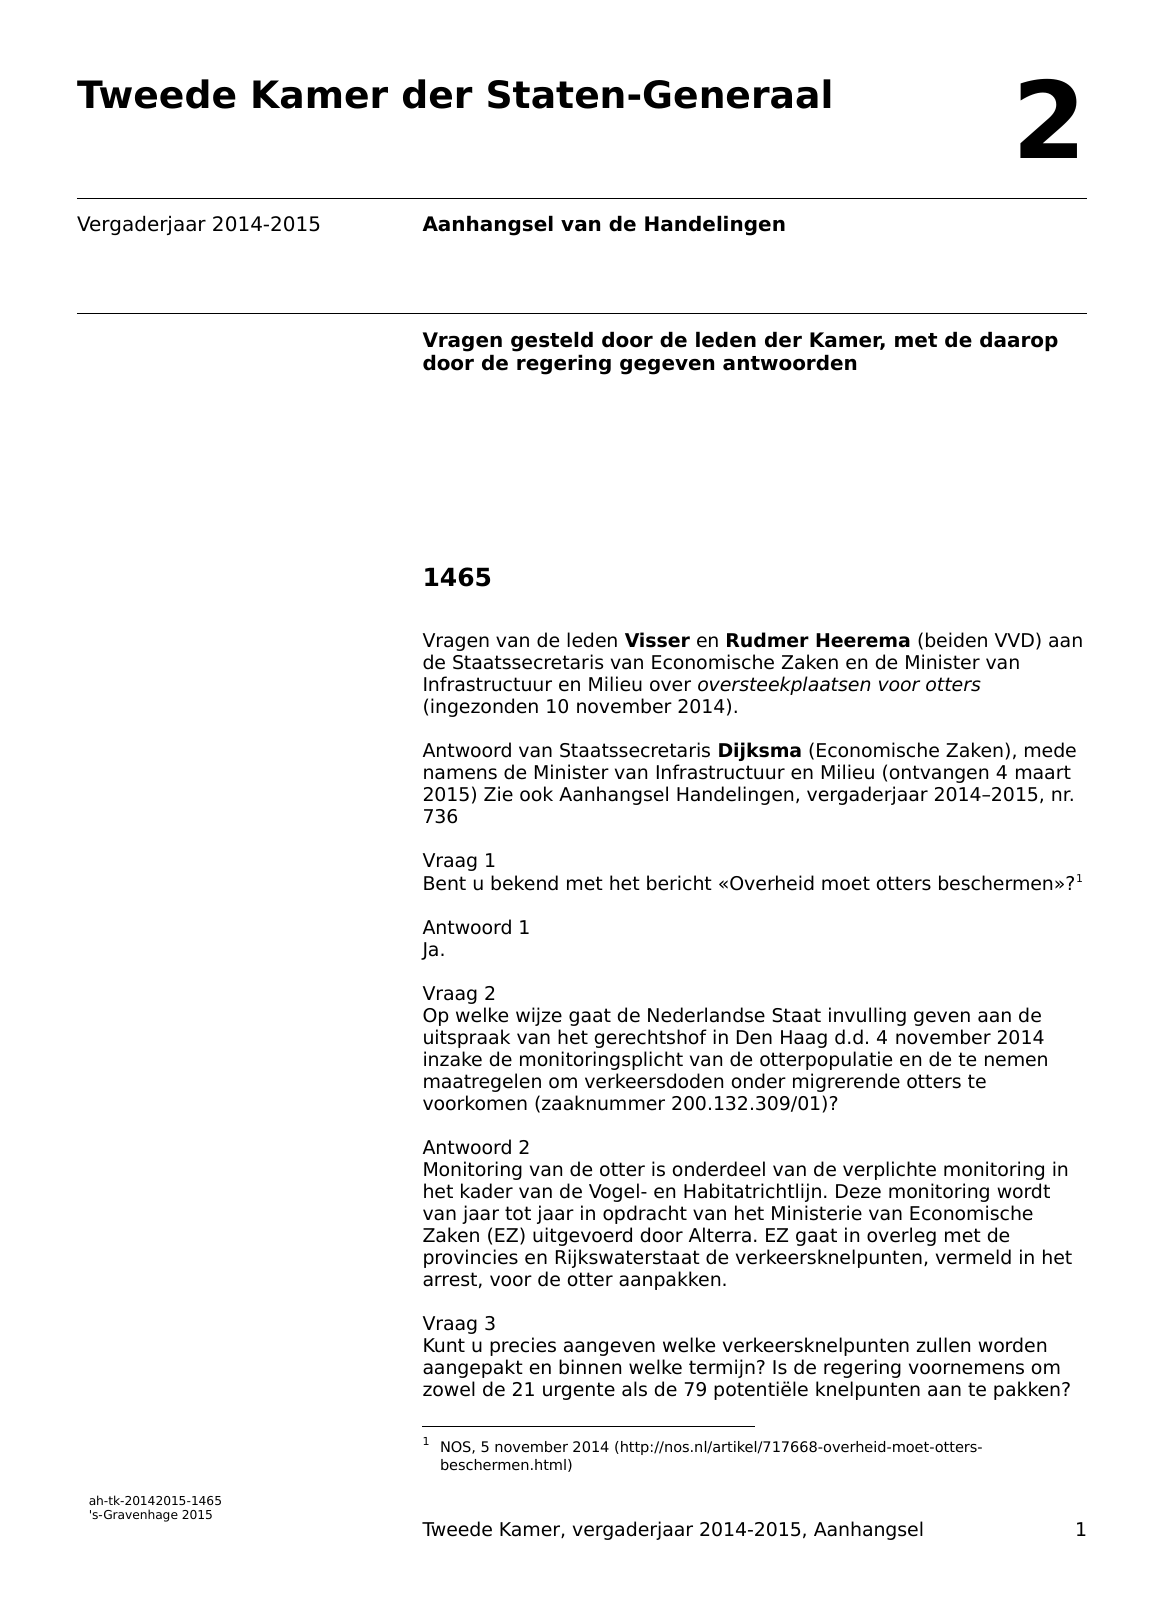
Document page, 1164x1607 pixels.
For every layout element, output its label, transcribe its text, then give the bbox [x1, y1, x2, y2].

text 's-Gravenhage 2015 [88, 1508, 323, 1522]
text Vraag 3 [422, 1313, 1087, 1335]
text ah-tk-20142015-1465 [88, 1494, 323, 1508]
text Antwoord 1 [422, 917, 1087, 938]
text Monitoring van de otter is onderdeel van de verplichte monitoring in het kader van de Vogel- en Habitatrichtlijn. Deze monitoring wordt van jaar tot jaar in opdracht van het Ministerie van Economische Zaken (EZ) uitgevoerd door Alterra. EZ gaat in overleg met de provincies en Rijkswaterstaat de verkeersknelpunten, vermeld in het arrest, voor de otter aanpakken. [422, 1159, 1087, 1291]
text Vraag 1 [422, 850, 1087, 872]
text Vragen van de leden Visser en Rudmer Heerema (beiden VVD) aan de Staatssecretaris van Economische Zaken en de Minister van Infrastructuur en Milieu over oversteekplaatsen voor otters (ingezonden 10 november 2014). [422, 630, 1087, 718]
text Vraag 2 [422, 983, 1087, 1005]
table_cell Aanhangsel van de Handelingen [422, 199, 1087, 313]
table_header 2 [886, 59, 1087, 198]
text Op welke wijze gaat de Nederlandse Staat invulling geven aan de uitspraak van het gerechtshof in Den Haag d.d. 4 november 2014 inzake de monitoringsplicht van de otterpopulatie en de te nemen maatregelen om verkeersdoden onder migrerende otters te voorkomen (zaaknummer 200.132.309/01)? [422, 1005, 1087, 1114]
text Bent u bekend met het bericht «Overheid moet otters beschermen»? [422, 872, 1087, 894]
text Kunt u precies aangeven welke verkeersknelpunten zullen worden aangepakt en binnen welke termijn? Is de regering voornemens om zowel de 21 urgente als de 79 potentiële knelpunten aan te pakken? [422, 1335, 1087, 1401]
text Ja. [422, 938, 1087, 961]
table_header Tweede Kamer der Staten-Generaal [77, 59, 886, 198]
table_cell Vragen gesteld door de leden der Kamer, met de daarop door de regering gegeven antwoorden [422, 314, 1087, 375]
text NOS, 5 november 2014 (http://nos.nl/artikel/717668-overheid-moet-otters-beschermen.html) [422, 1435, 1087, 1474]
text Antwoord van Staatssecretaris Dijksma (Economische Zaken), mede namens de Minister van Infrastructuur en Milieu (ontvangen 4 maart 2015) Zie ook Aanhangsel Handelingen, vergaderjaar 2014–2015, nr. 736 [422, 740, 1087, 828]
text 1465 [422, 563, 1087, 592]
table_cell [77, 314, 422, 375]
text Antwoord 2 [422, 1137, 1087, 1159]
table_cell Vergaderjaar 2014-2015 [77, 199, 422, 313]
